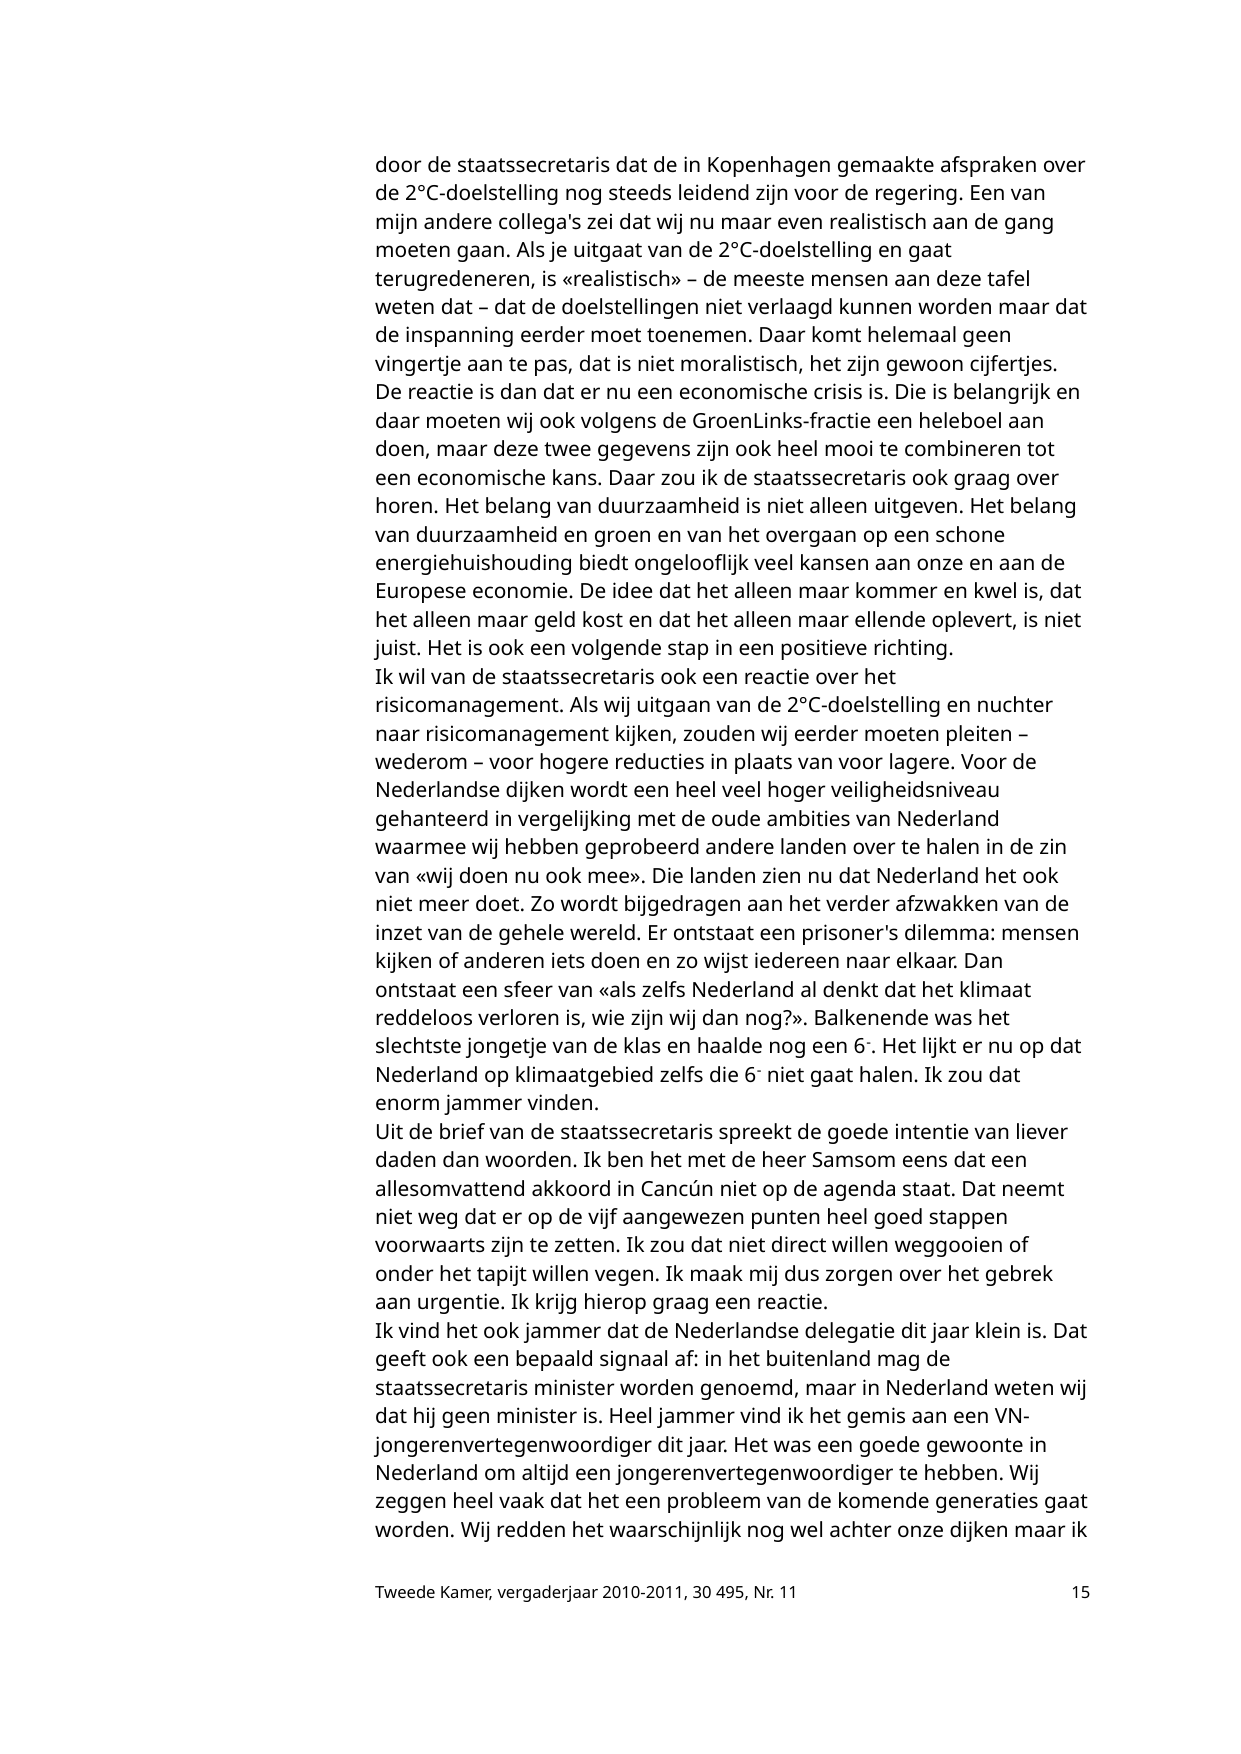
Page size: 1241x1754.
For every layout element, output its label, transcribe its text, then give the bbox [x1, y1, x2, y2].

text Ik vind het ook jammer dat de Nederlandse delegatie dit jaar klein is. Dat geeft ook een bepaald signaal af: in het buitenland mag de staatssecretaris minister worden genoemd, maar in Nederland weten wij dat hij geen minister is. Heel jammer vind ik het gemis aan een VN-jongerenvertegenwoordiger dit jaar. Het was een goede gewoonte in Nederland om altijd een jongerenvertegenwoordiger te hebben. Wij zeggen heel vaak dat het een probleem van de komende generaties gaat worden. Wij redden het waarschijnlijk nog wel achter onze dijken maar ik [375, 1316, 1090, 1543]
text Uit de brief van de staatssecretaris spreekt de goede intentie van liever daden dan woorden. Ik ben het met de heer Samsom eens dat een allesomvattend akkoord in Cancún niet op de agenda staat. Dat neemt niet weg dat er op de vijf aangewezen punten heel goed stappen voorwaarts zijn te zetten. Ik zou dat niet direct willen weggooien of onder het tapijt willen vegen. Ik maak mij dus zorgen over het gebrek aan urgentie. Ik krijg hierop graag een reactie. [375, 1117, 1090, 1316]
text door de staatssecretaris dat de in Kopenhagen gemaakte afspraken over de 2°C-doelstelling nog steeds leidend zijn voor de regering. Een van mijn andere collega's zei dat wij nu maar even realistisch aan de gang moeten gaan. Als je uitgaat van de 2°C-doelstelling en gaat terugredeneren, is «realistisch» – de meeste mensen aan deze tafel weten dat – dat de doelstellingen niet verlaagd kunnen worden maar dat de inspanning eerder moet toenemen. Daar komt helemaal geen vingertje aan te pas, dat is niet moralistisch, het zijn gewoon cijfertjes. De reactie is dan dat er nu een economische crisis is. Die is belangrijk en daar moeten wij ook volgens de GroenLinks-fractie een heleboel aan doen, maar deze twee gegevens zijn ook heel mooi te combineren tot een economische kans. Daar zou ik de staatssecretaris ook graag over horen. Het belang van duurzaamheid is niet alleen uitgeven. Het belang van duurzaamheid en groen en van het overgaan op een schone energiehuishouding biedt ongelooflijk veel kansen aan onze en aan de Europese economie. De idee dat het alleen maar kommer en kwel is, dat het alleen maar geld kost en dat het alleen maar ellende oplevert, is niet juist. Het is ook een volgende stap in een positieve richting. [375, 150, 1090, 662]
text Ik wil van de staatssecretaris ook een reactie over het risicomanagement. Als wij uitgaan van de 2°C-doelstelling en nuchter naar risicomanagement kijken, zouden wij eerder moeten pleiten – wederom – voor hogere reducties in plaats van voor lagere. Voor de Nederlandse dijken wordt een heel veel hoger veiligheidsniveau gehanteerd in vergelijking met de oude ambities van Nederland waarmee wij hebben geprobeerd andere landen over te halen in de zin van «wij doen nu ook mee». Die landen zien nu dat Nederland het ook niet meer doet. Zo wordt bijgedragen aan het verder afzwakken van de inzet van de gehele wereld. Er ontstaat een prisoner's dilemma: mensen kijken of anderen iets doen en zo wijst iedereen naar elkaar. Dan ontstaat een sfeer van «als zelfs Nederland al denkt dat het klimaat reddeloos verloren is, wie zijn wij dan nog?». Balkenende was het slechtste jongetje van de klas en haalde nog een 6-. Het lijkt er nu op dat Nederland op klimaatgebied zelfs die 6- niet gaat halen. Ik zou dat enorm jammer vinden. [375, 662, 1090, 1117]
